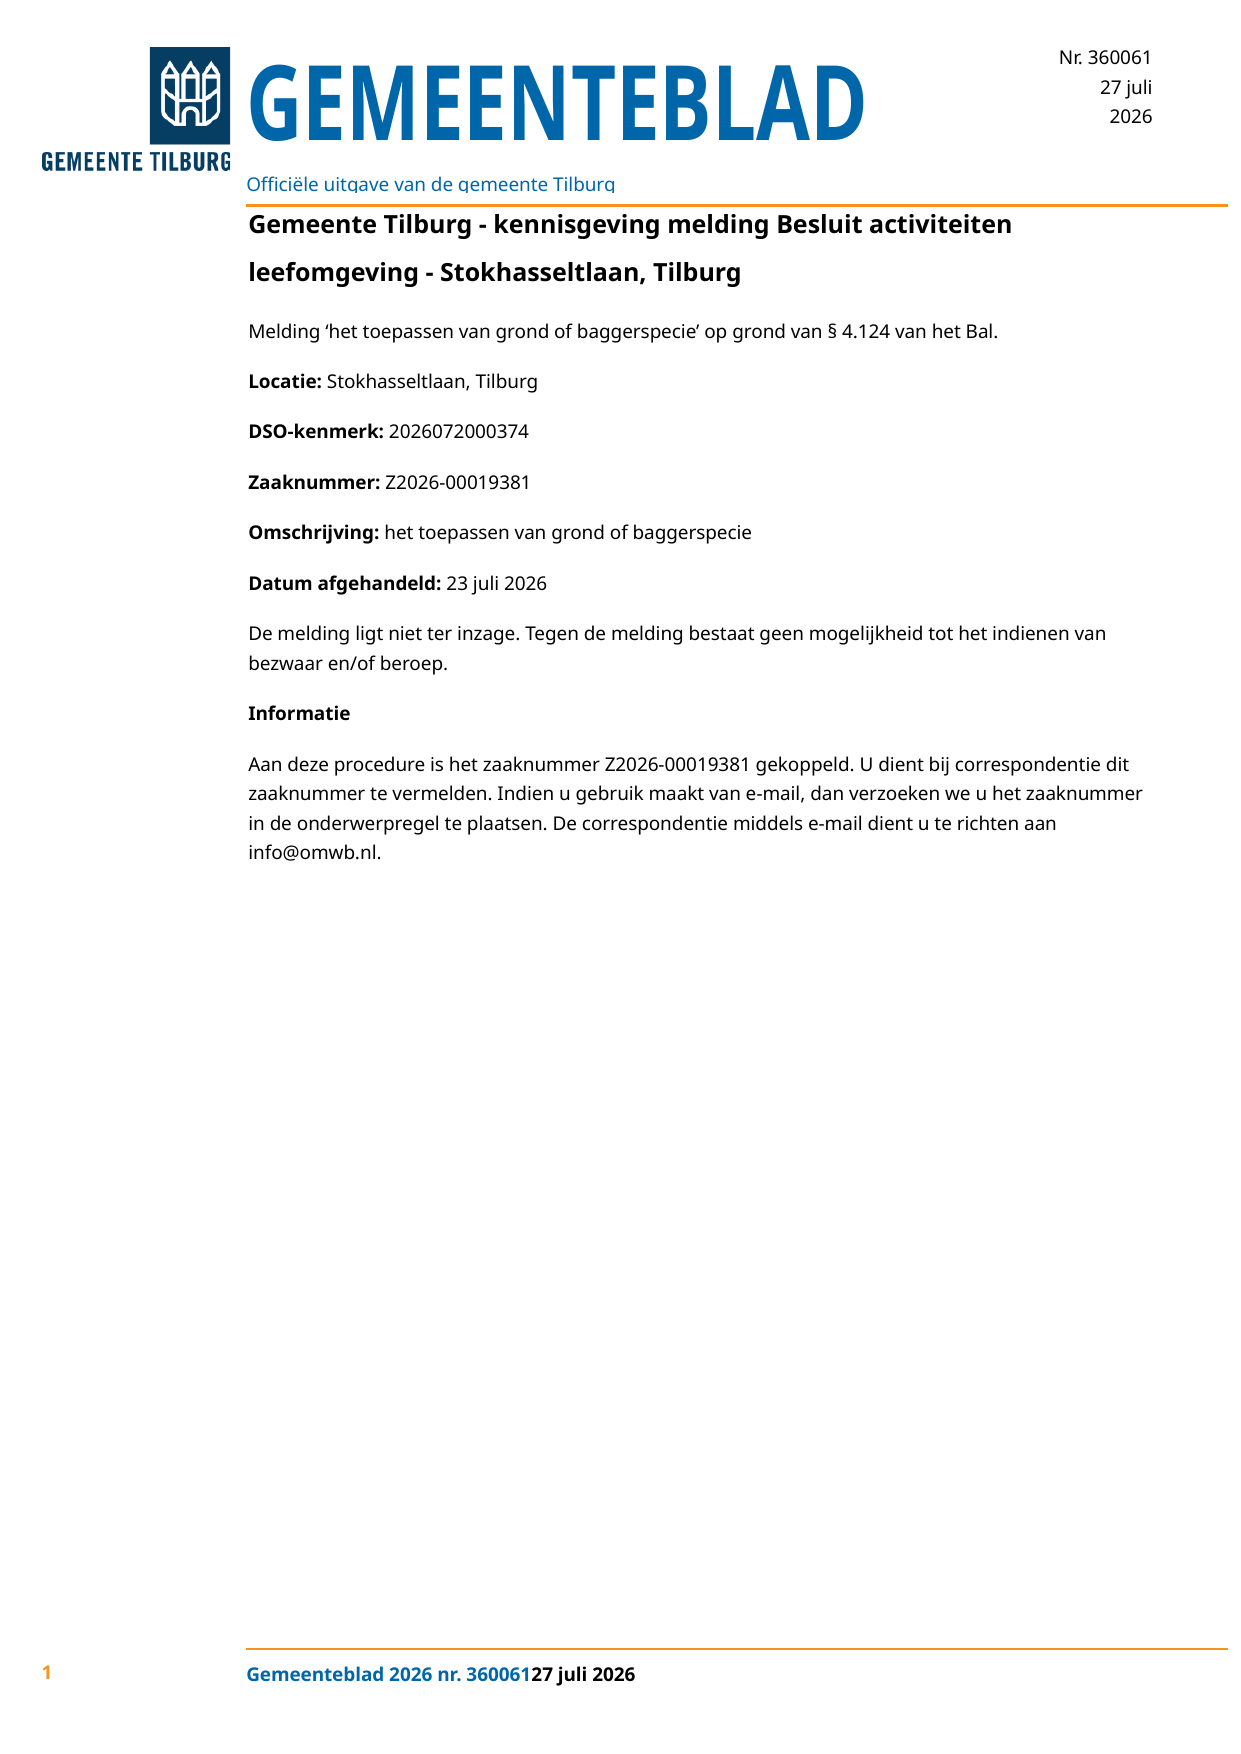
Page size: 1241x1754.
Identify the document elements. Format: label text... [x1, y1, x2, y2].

text DSO-kenmerk: 2026072000374 [248, 419, 1152, 444]
text Datum afgehandeld: 23 juli 2026 [248, 570, 1152, 596]
picture [41, 47, 231, 172]
text Zaaknummer: Z2026-00019381 [248, 469, 1152, 495]
text Informatie [248, 700, 1152, 726]
text Melding ‘het toepassen van grond of baggerspecie’ op grond van § 4.124 van het Bal. [248, 318, 1152, 344]
text Locatie: Stokhasseltlaan, Tilburg [248, 368, 1152, 394]
text De melding ligt niet ter inzage. Tegen de melding bestaat geen mogelijkheid tot het indienen van bezwaar en/of beroep. [248, 620, 1152, 676]
text Aan deze procedure is het zaaknummer Z2026-00019381 gekoppeld. U dient bij correspondentie dit zaaknummer te vermelden. Indien u gebruik maakt van e-mail, dan verzoeken we u het zaaknummer in de onderwerpregel te plaatsen. De correspondentie middels e-mail dient u te richten aan info@omwb.nl. [248, 751, 1152, 865]
text Omschrijving: het toepassen van grond of baggerspecie [248, 519, 1152, 545]
text Gemeente Tilburg - kennisgeving melding Besluit activiteiten leefomgeving - Stokhasseltlaan, Tilburg [248, 207, 1152, 288]
